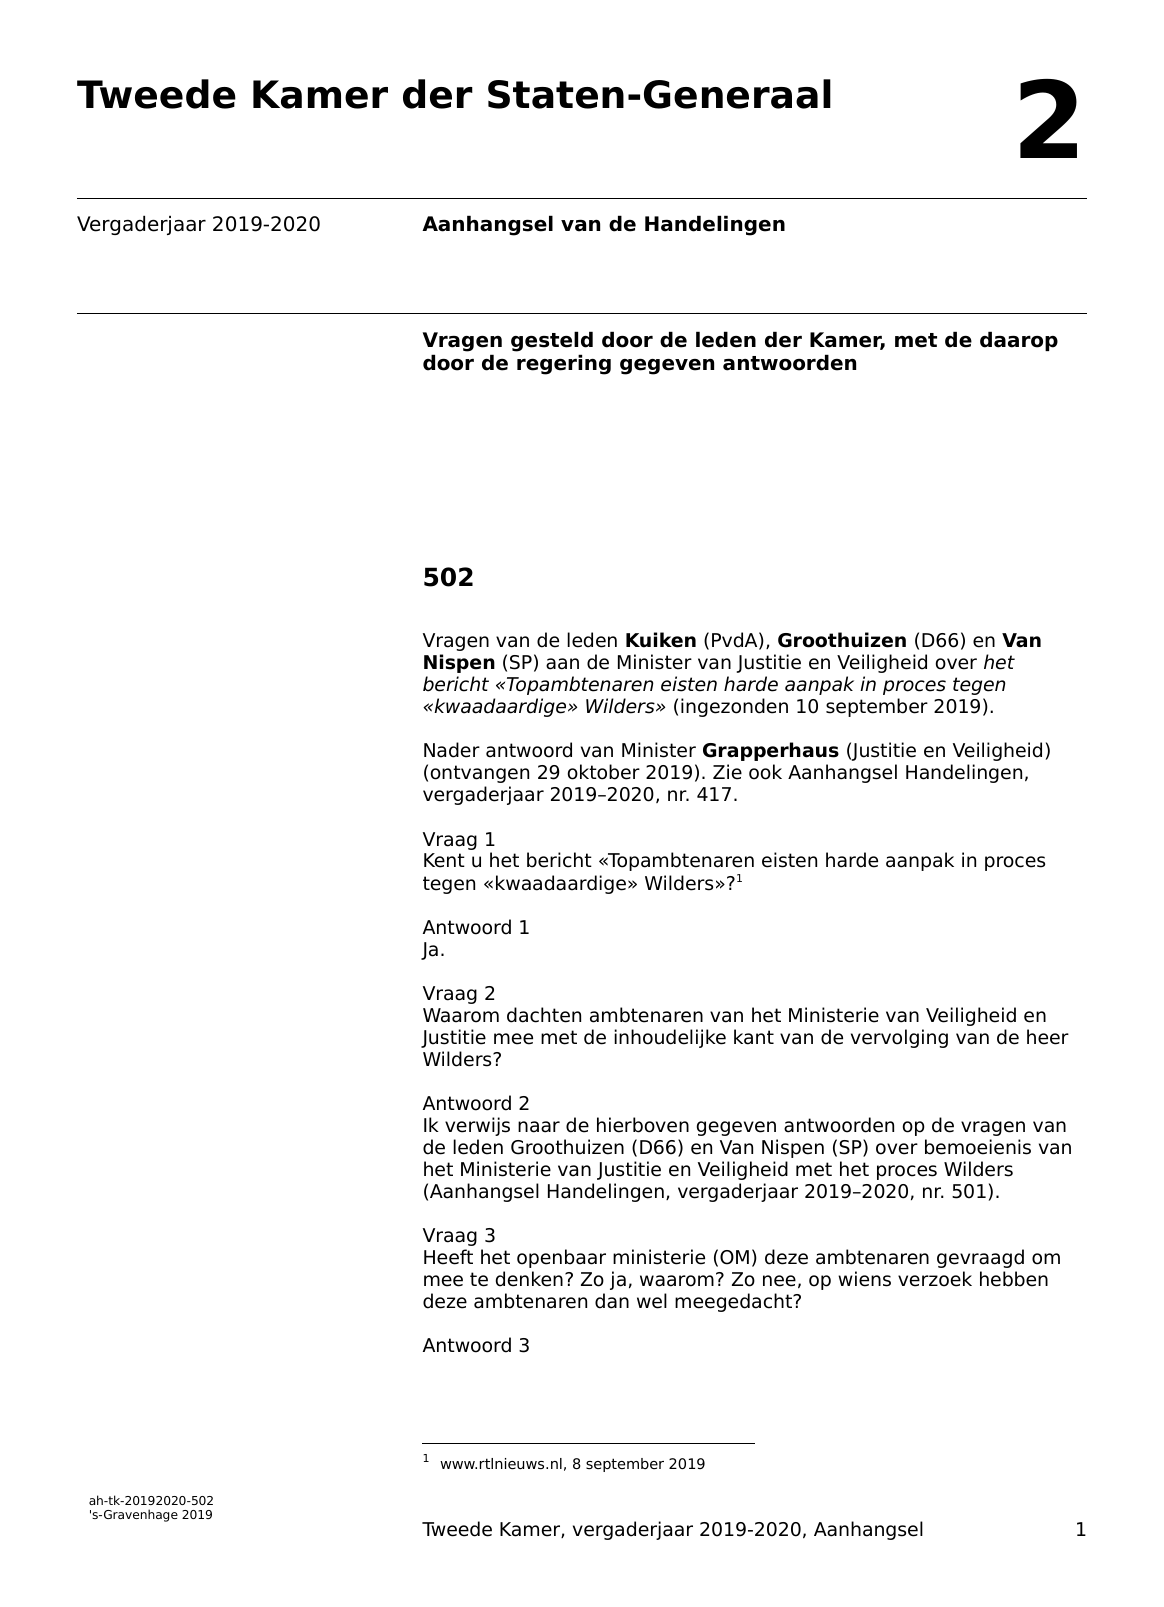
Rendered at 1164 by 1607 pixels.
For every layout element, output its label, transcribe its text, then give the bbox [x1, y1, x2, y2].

text Kent u het bericht «Topambtenaren eisten harde aanpak in proces tegen «kwaadaardige» Wilders»? [422, 850, 1087, 894]
table_header Tweede Kamer der Staten-Generaal [77, 59, 886, 198]
text Vraag 3 [422, 1225, 1087, 1247]
text Vraag 2 [422, 983, 1087, 1005]
text Heeft het openbaar ministerie (OM) deze ambtenaren gevraagd om mee te denken? Zo ja, waarom? Zo nee, op wiens verzoek hebben deze ambtenaren dan wel meegedacht? [422, 1247, 1087, 1313]
text Waarom dachten ambtenaren van het Ministerie van Veiligheid en Justitie mee met de inhoudelijke kant van de vervolging van de heer Wilders? [422, 1005, 1087, 1071]
table_cell Aanhangsel van de Handelingen [422, 199, 1087, 313]
text Antwoord 3 [422, 1335, 1087, 1357]
text Vraag 1 [422, 828, 1087, 850]
text ah-tk-20192020-502 [88, 1494, 323, 1508]
text www.rtlnieuws.nl, 8 september 2019 [422, 1452, 1087, 1474]
text 502 [422, 563, 1087, 592]
table_cell [77, 314, 422, 375]
text Ik verwijs naar de hierboven gegeven antwoorden op de vragen van de leden Groothuizen (D66) en Van Nispen (SP) over bemoeienis van het Ministerie van Justitie en Veiligheid met het proces Wilders (Aanhangsel Handelingen, vergaderjaar 2019–2020, nr. 501). [422, 1115, 1087, 1203]
text Antwoord 2 [422, 1093, 1087, 1115]
text Nader antwoord van Minister Grapperhaus (Justitie en Veiligheid) (ontvangen 29 oktober 2019). Zie ook Aanhangsel Handelingen, vergaderjaar 2019–2020, nr. 417. [422, 740, 1087, 806]
table_cell Vragen gesteld door de leden der Kamer, met de daarop door de regering gegeven antwoorden [422, 314, 1087, 375]
text 's-Gravenhage 2019 [88, 1508, 323, 1522]
text Antwoord 1 [422, 917, 1087, 938]
table_header 2 [886, 59, 1087, 198]
text Ja. [422, 938, 1087, 961]
text Vragen van de leden Kuiken (PvdA), Groothuizen (D66) en Van Nispen (SP) aan de Minister van Justitie en Veiligheid over het bericht «Topambtenaren eisten harde aanpak in proces tegen «kwaadaardige» Wilders» (ingezonden 10 september 2019). [422, 630, 1087, 718]
table_cell Vergaderjaar 2019-2020 [77, 199, 422, 313]
